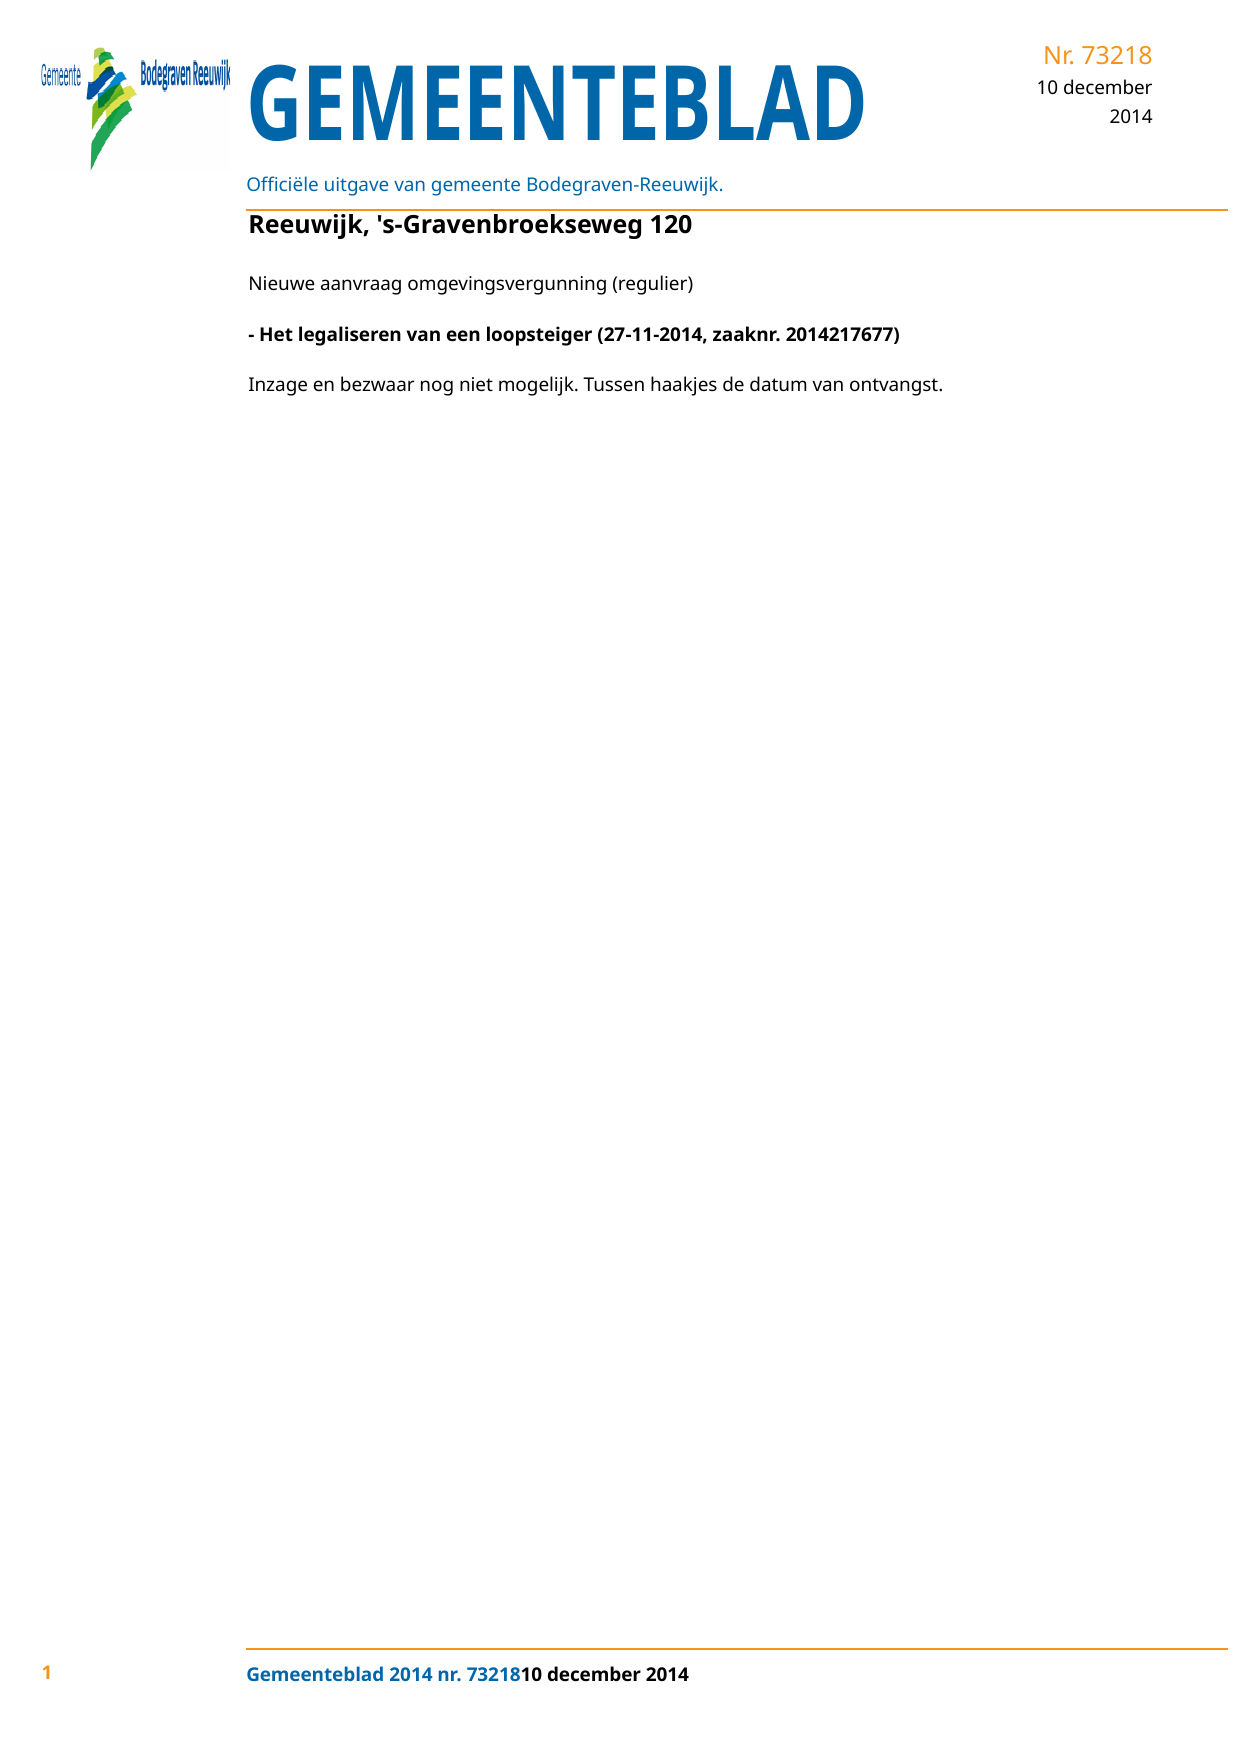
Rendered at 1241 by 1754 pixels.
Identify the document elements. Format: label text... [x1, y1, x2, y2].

text Reeuwijk, 's-Gravenbroekseweg 120 [248, 211, 1152, 241]
picture [41, 47, 231, 172]
text Inzage en bezwaar nog niet mogelijk. Tussen haakjes de datum van ontvangst. [248, 371, 1152, 397]
text Nieuwe aanvraag omgevingsvergunning (regulier) [248, 270, 1152, 296]
text - Het legaliseren van een loopsteiger (27‑11‑2014, zaaknr. 2014217677) [248, 321, 1152, 346]
